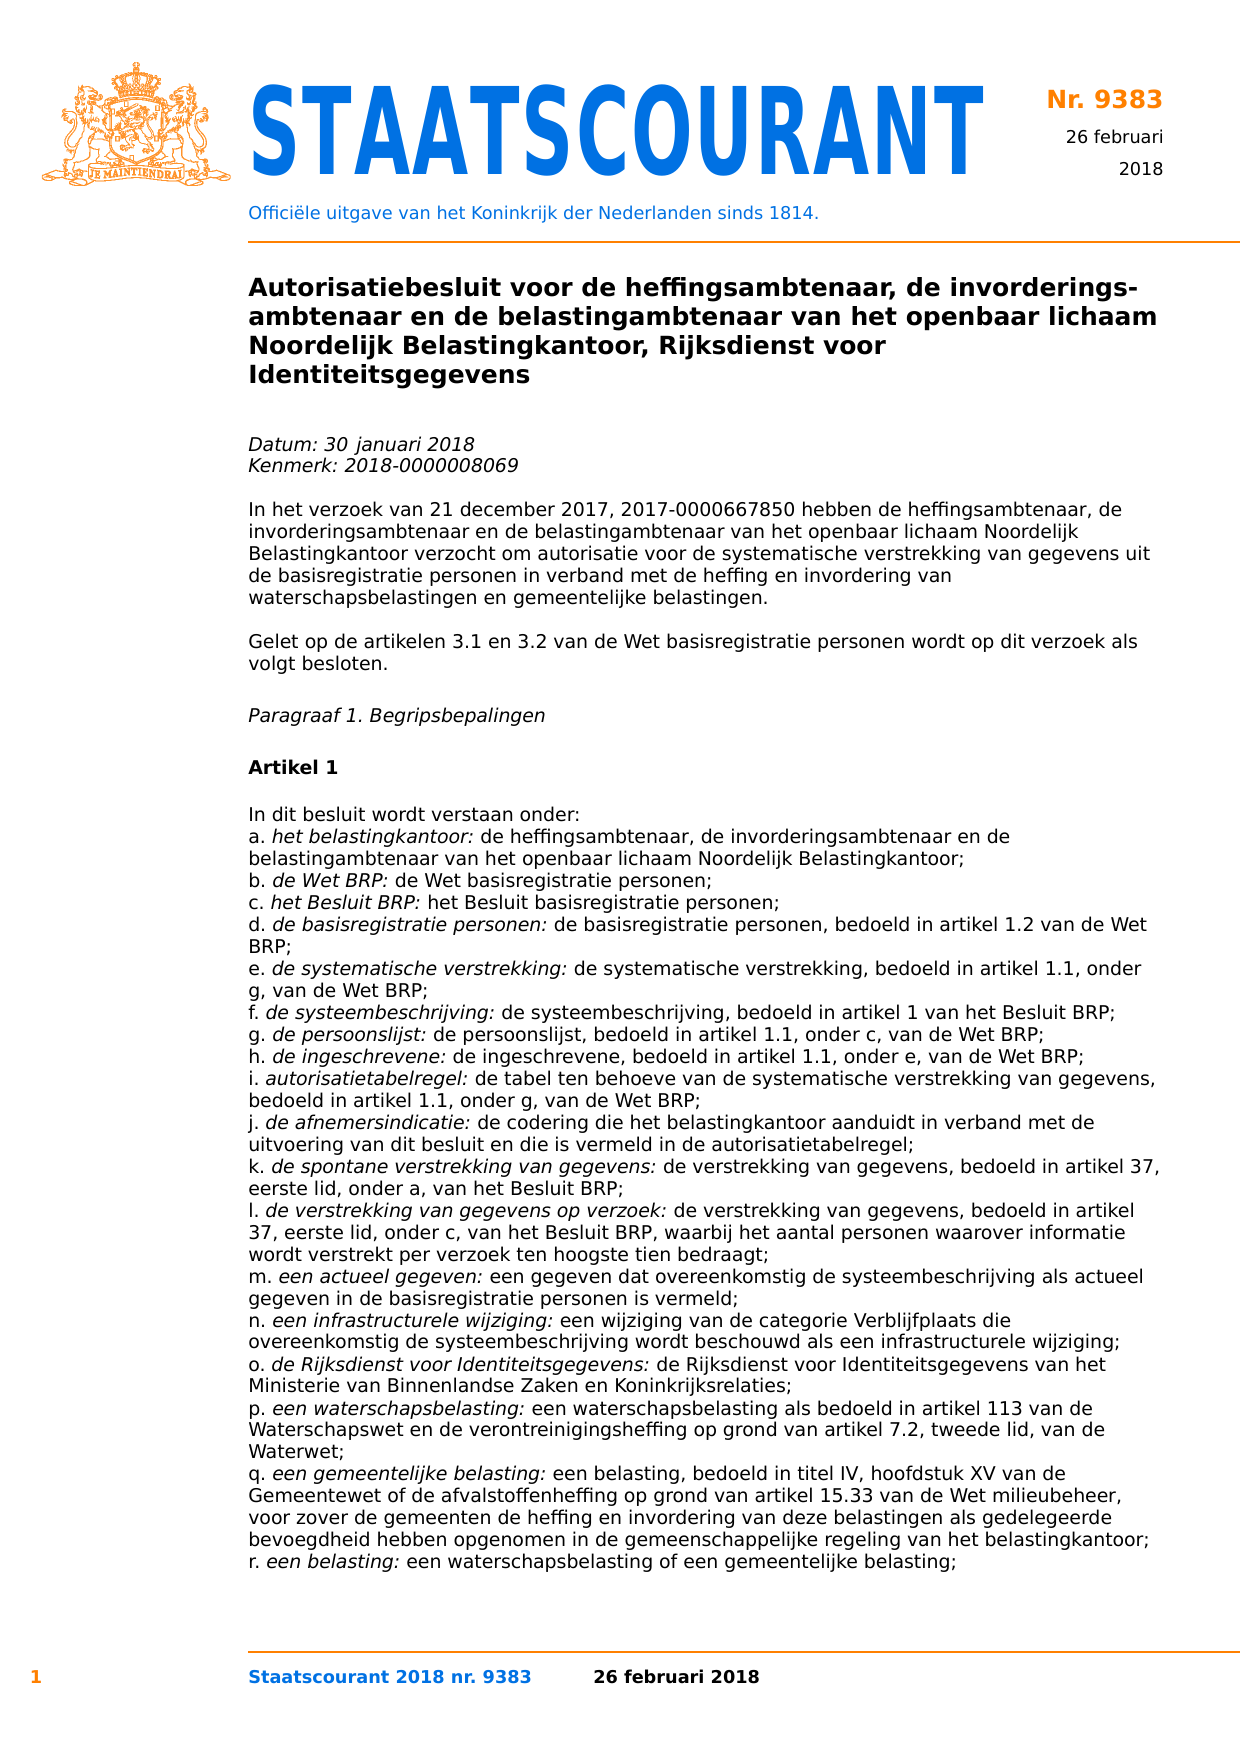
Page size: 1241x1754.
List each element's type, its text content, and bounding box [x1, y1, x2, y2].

table_header STAATSCOURANT [248, 62, 998, 203]
subtitle Autorisatiebesluit voor de heffingsambtenaar, de invorderings-ambtenaar en de belastingambtenaar van het openbaar lichaam Noordelijk Belastingkantoor, Rijksdienst voor Identiteitsgegevens [248, 273, 1163, 390]
text In het verzoek van 21 december 2017, 2017-0000667850 hebben de heffingsambtenaar, de invorderingsambtenaar en de belastingambtenaar van het openbaar lichaam Noordelijk Belastingkantoor verzocht om autorisatie voor de systematische verstrekking van gegevens uit de basisregistratie personen in verband met de heffing en invordering van waterschapsbelastingen en gemeentelijke belastingen. [248, 499, 1163, 609]
text a. het belastingkantoor: de heffingsambtenaar, de invorderingsambtenaar en de belastingambtenaar van het openbaar lichaam Noordelijk Belastingkantoor; [248, 826, 1163, 870]
table_header Nr. 9383 [998, 62, 1240, 121]
text p. een waterschapsbelasting: een waterschapsbelasting als bedoeld in artikel 113 van de Waterschapswet en de verontreinigingsheffing op grond van artikel 7.2, tweede lid, van de Waterwet; [248, 1397, 1163, 1463]
text In dit besluit wordt verstaan onder: [248, 804, 1163, 826]
table_cell 26 februari [998, 121, 1240, 153]
text f. de systeembeschrijving: de systeembeschrijving, bedoeld in artikel 1 van het Besluit BRP; [248, 1002, 1163, 1024]
text r. een belasting: een waterschapsbelasting of een gemeentelijke belasting; [248, 1551, 1163, 1573]
text i. autorisatietabelregel: de tabel ten behoeve van de systematische verstrekking van gegevens, bedoeld in artikel 1.1, onder g, van de Wet BRP; [248, 1068, 1163, 1112]
text o. de Rijksdienst voor Identiteitsgegevens: de Rijksdienst voor Identiteitsgegevens van het Ministerie van Binnenlandse Zaken en Koninkrijksrelaties; [248, 1353, 1163, 1397]
table_header [25, 62, 248, 241]
text b. de Wet BRP: de Wet basisregistratie personen; [248, 870, 1163, 892]
table_cell Officiële uitgave van het Koninkrijk der Nederlanden sinds 1814. [248, 203, 1240, 241]
text e. de systematische verstrekking: de systematische verstrekking, bedoeld in artikel 1.1, onder g, van de Wet BRP; [248, 958, 1163, 1002]
picture [41, 62, 231, 186]
text d. de basisregistratie personen: de basisregistratie personen, bedoeld in artikel 1.2 van de Wet BRP; [248, 914, 1163, 958]
subtitle Artikel 1 [248, 757, 1163, 779]
text Kenmerk: 2018-0000008069 [248, 455, 1163, 477]
text q. een gemeentelijke belasting: een belasting, bedoeld in titel IV, hoofdstuk XV van de Gemeentewet of de afvalstoffenheffing op grond van artikel 15.33 van de Wet milieubeheer, voor zover de gemeenten de heffing en invordering van deze belastingen als gedelegeerde bevoegdheid hebben opgenomen in de gemeenschappelijke regeling van het belastingkantoor; [248, 1463, 1163, 1551]
text k. de spontane verstrekking van gegevens: de verstrekking van gegevens, bedoeld in artikel 37, eerste lid, onder a, van het Besluit BRP; [248, 1156, 1163, 1199]
table_cell 2018 [998, 153, 1240, 203]
text j. de afnemersindicatie: de codering die het belastingkantoor aanduidt in verband met de uitvoering van dit besluit en die is vermeld in de autorisatietabelregel; [248, 1112, 1163, 1156]
text Datum: 30 januari 2018 [248, 433, 1163, 455]
text l. de verstrekking van gegevens op verzoek: de verstrekking van gegevens, bedoeld in artikel 37, eerste lid, onder c, van het Besluit BRP, waarbij het aantal personen waarover informatie wordt verstrekt per verzoek ten hoogste tien bedraagt; [248, 1199, 1163, 1266]
subtitle Paragraaf 1. Begripsbepalingen [248, 705, 1163, 727]
text c. het Besluit BRP: het Besluit basisregistratie personen; [248, 892, 1163, 914]
text g. de persoonslijst: de persoonslijst, bedoeld in artikel 1.1, onder c, van de Wet BRP; [248, 1024, 1163, 1046]
text Gelet op de artikelen 3.1 en 3.2 van de Wet basisregistratie personen wordt op dit verzoek als volgt besloten. [248, 631, 1163, 675]
text h. de ingeschrevene: de ingeschrevene, bedoeld in artikel 1.1, onder e, van de Wet BRP; [248, 1046, 1163, 1068]
text m. een actueel gegeven: een gegeven dat overeenkomstig de systeembeschrijving als actueel gegeven in de basisregistratie personen is vermeld; [248, 1266, 1163, 1309]
text n. een infrastructurele wijziging: een wijziging van de categorie Verblijfplaats die overeenkomstig de systeembeschrijving wordt beschouwd als een infrastructurele wijziging; [248, 1309, 1163, 1353]
